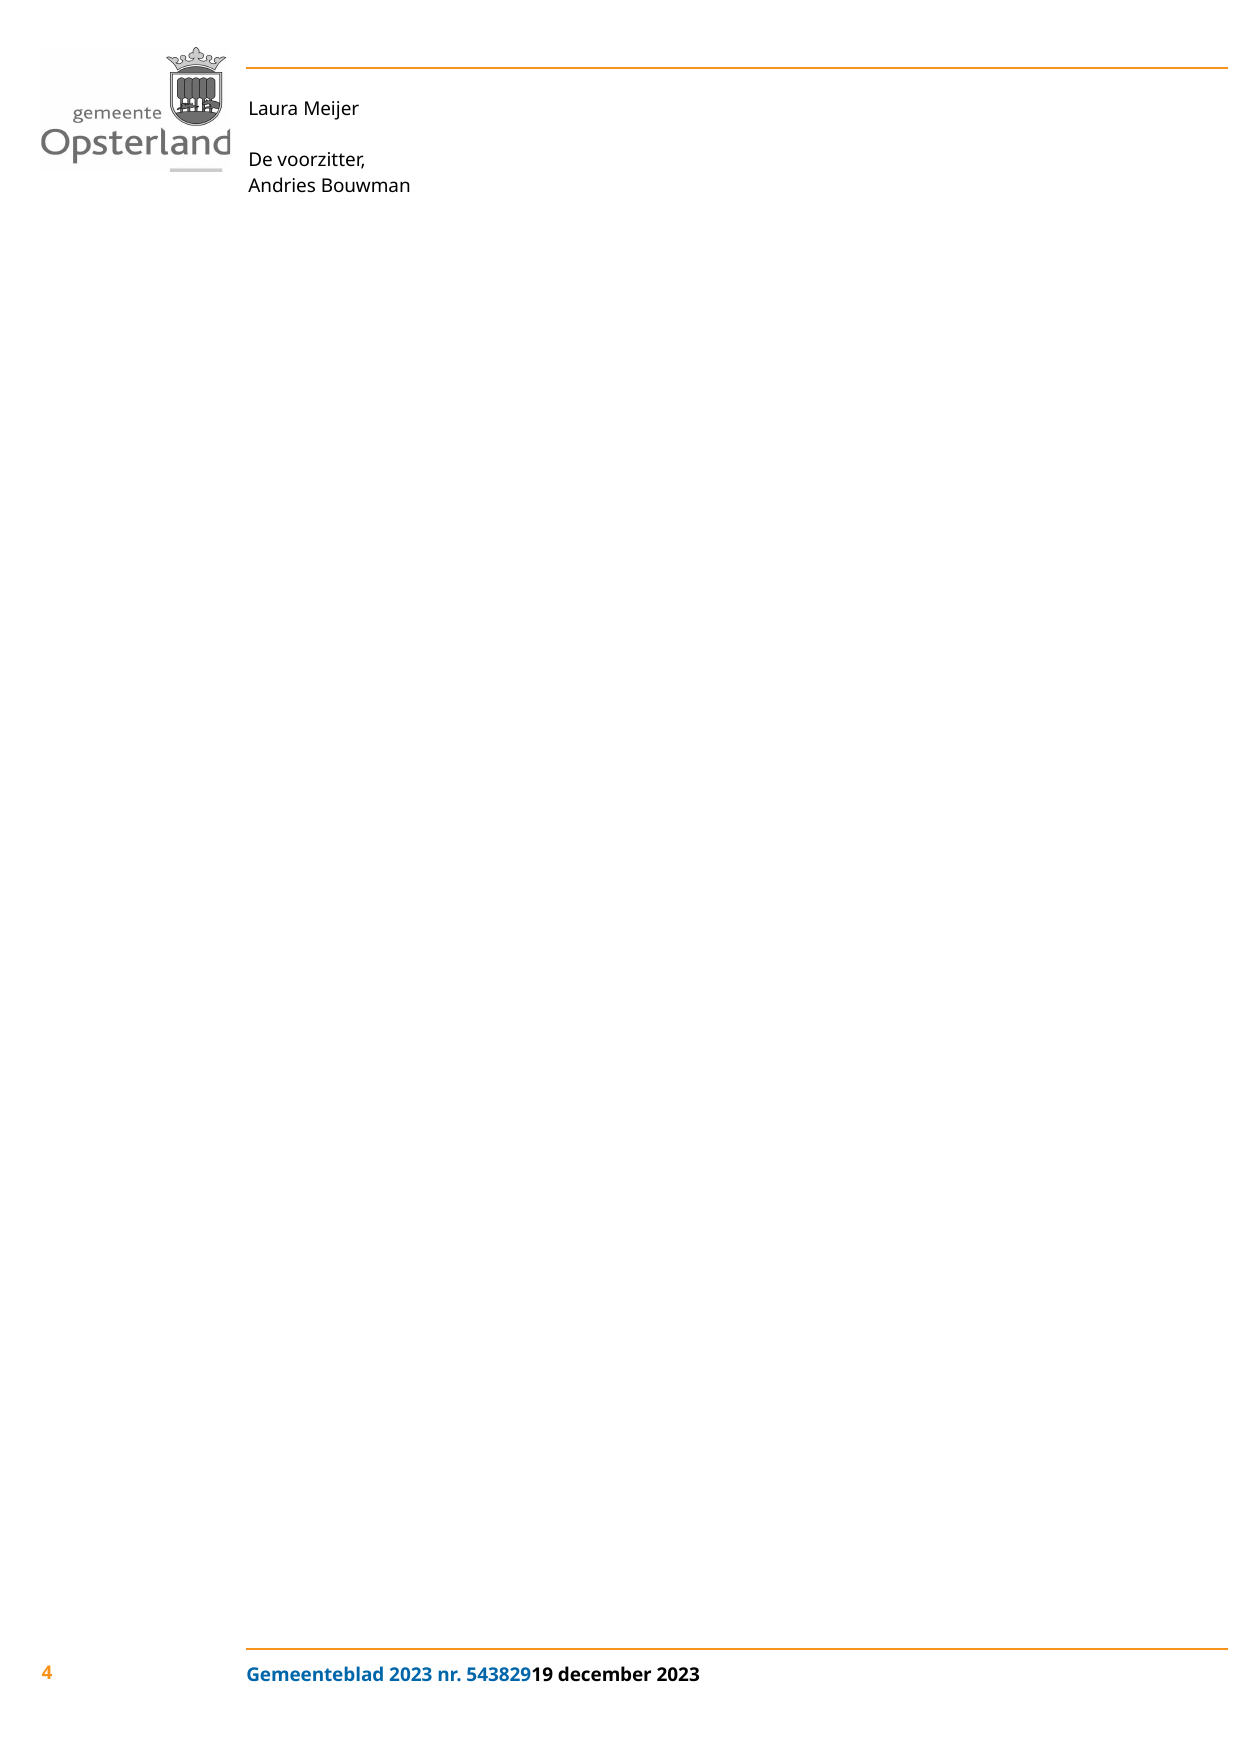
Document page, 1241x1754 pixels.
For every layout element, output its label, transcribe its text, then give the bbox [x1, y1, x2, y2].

text De voorzitter, [248, 146, 1152, 172]
text Andries Bouwman [248, 172, 1152, 198]
text Laura Meijer [248, 95, 1152, 121]
picture [41, 47, 231, 172]
